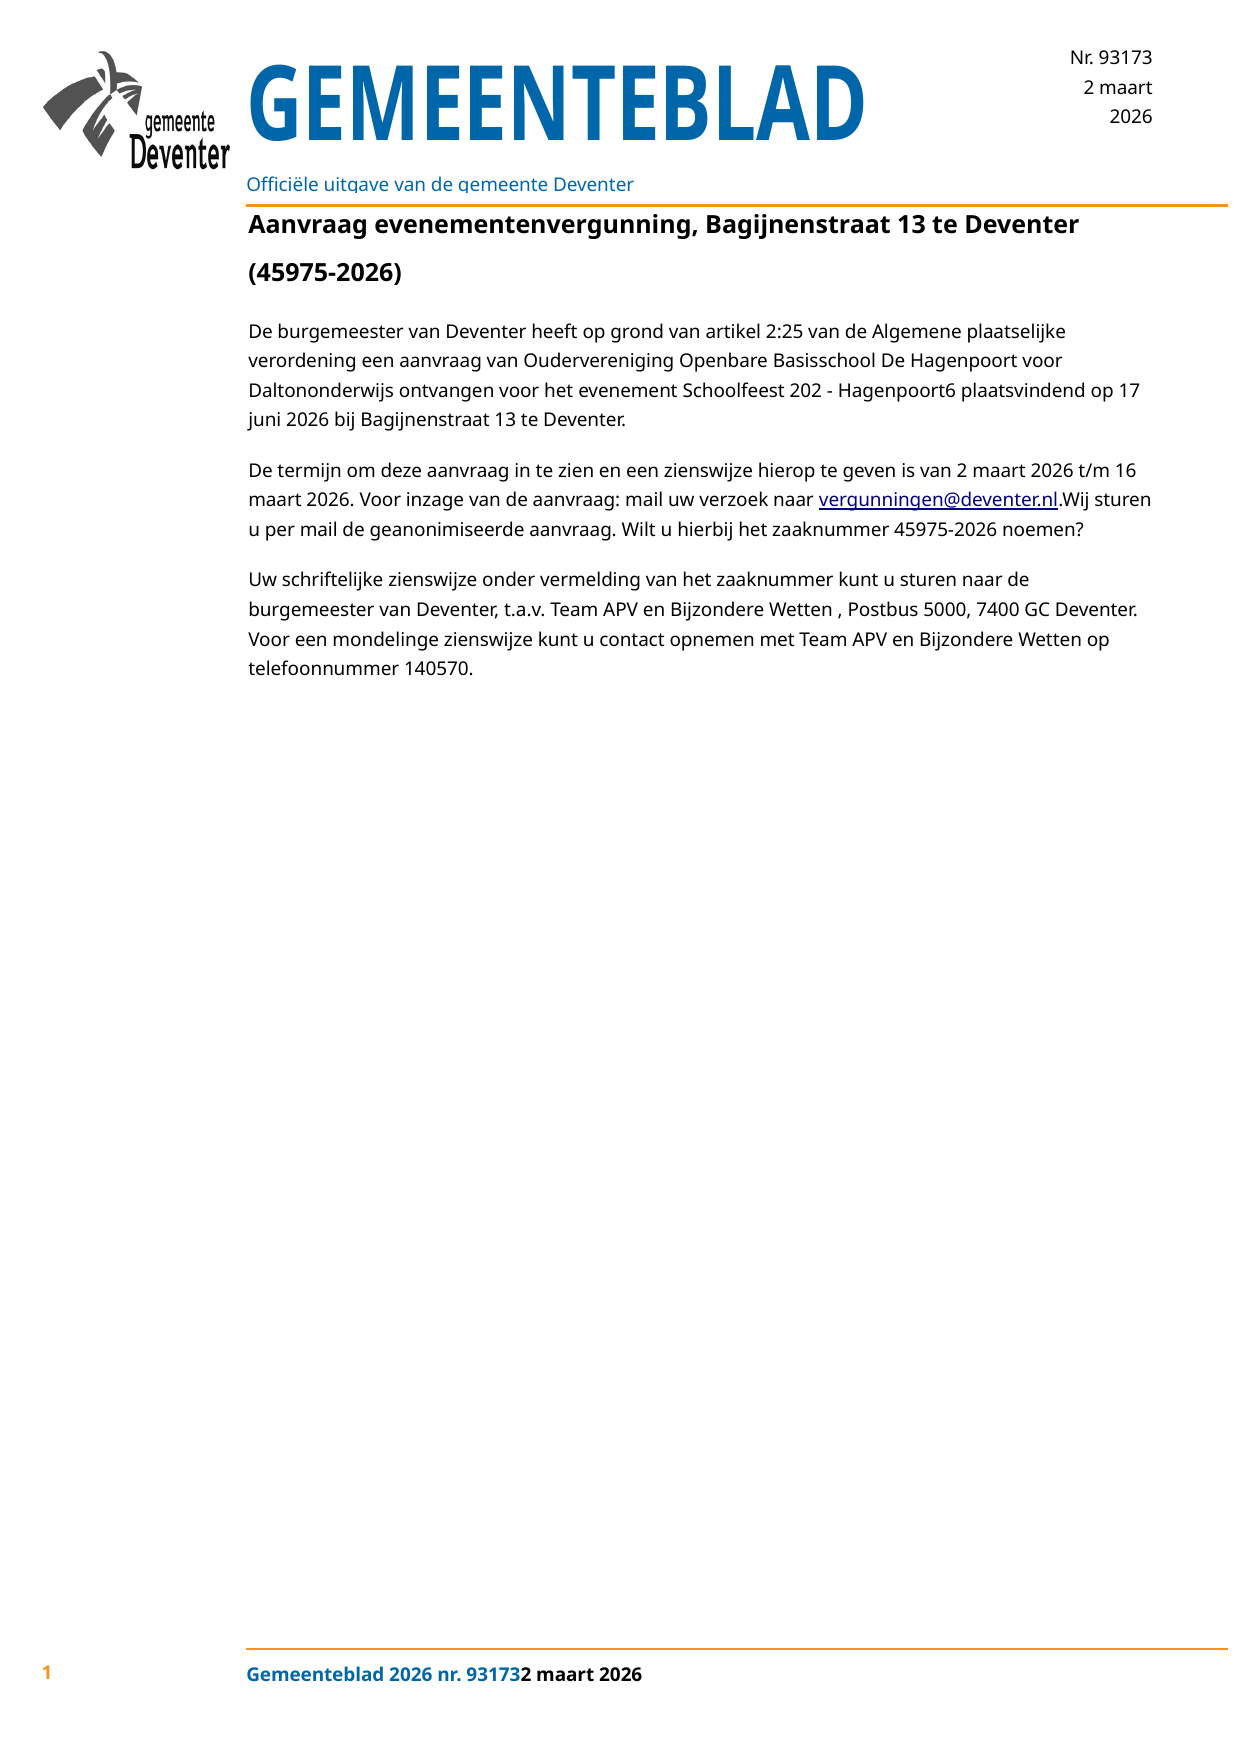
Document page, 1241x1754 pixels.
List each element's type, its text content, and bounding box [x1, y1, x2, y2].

text Uw schriftelijke zienswijze onder vermelding van het zaaknummer kunt u sturen naar de burgemeester van Deventer, t.a.v. Team APV en Bijzondere Wetten , Postbus 5000, 7400 GC Deventer. Voor een mondelinge zienswijze kunt u contact opnemen met Team APV en Bijzondere Wetten op telefoonnummer 140570. [248, 567, 1152, 681]
text De termijn om deze aanvraag in te zien en een zienswijze hierop te geven is van 2 maart 2026 t/m 16 maart 2026. Voor inzage van de aanvraag: mail uw verzoek naar vergunningen@deventer.nl.Wij sturen u per mail de geanonimiseerde aanvraag. Wilt u hierbij het zaaknummer 45975-2026 noemen? [248, 457, 1152, 542]
text Aanvraag evenementenvergunning, Bagijnenstraat 13 te Deventer (45975-2026) [248, 207, 1152, 288]
text De burgemeester van Deventer heeft op grond van artikel 2:25 van de Algemene plaatselijke verordening een aanvraag van Oudervereniging Openbare Basisschool De Hagenpoort voor Daltononderwijs ontvangen voor het evenement Schoolfeest 202 - Hagenpoort6 plaatsvindend op 17 juni 2026 bij Bagijnenstraat 13 te Deventer. [248, 318, 1152, 432]
picture [41, 47, 231, 172]
